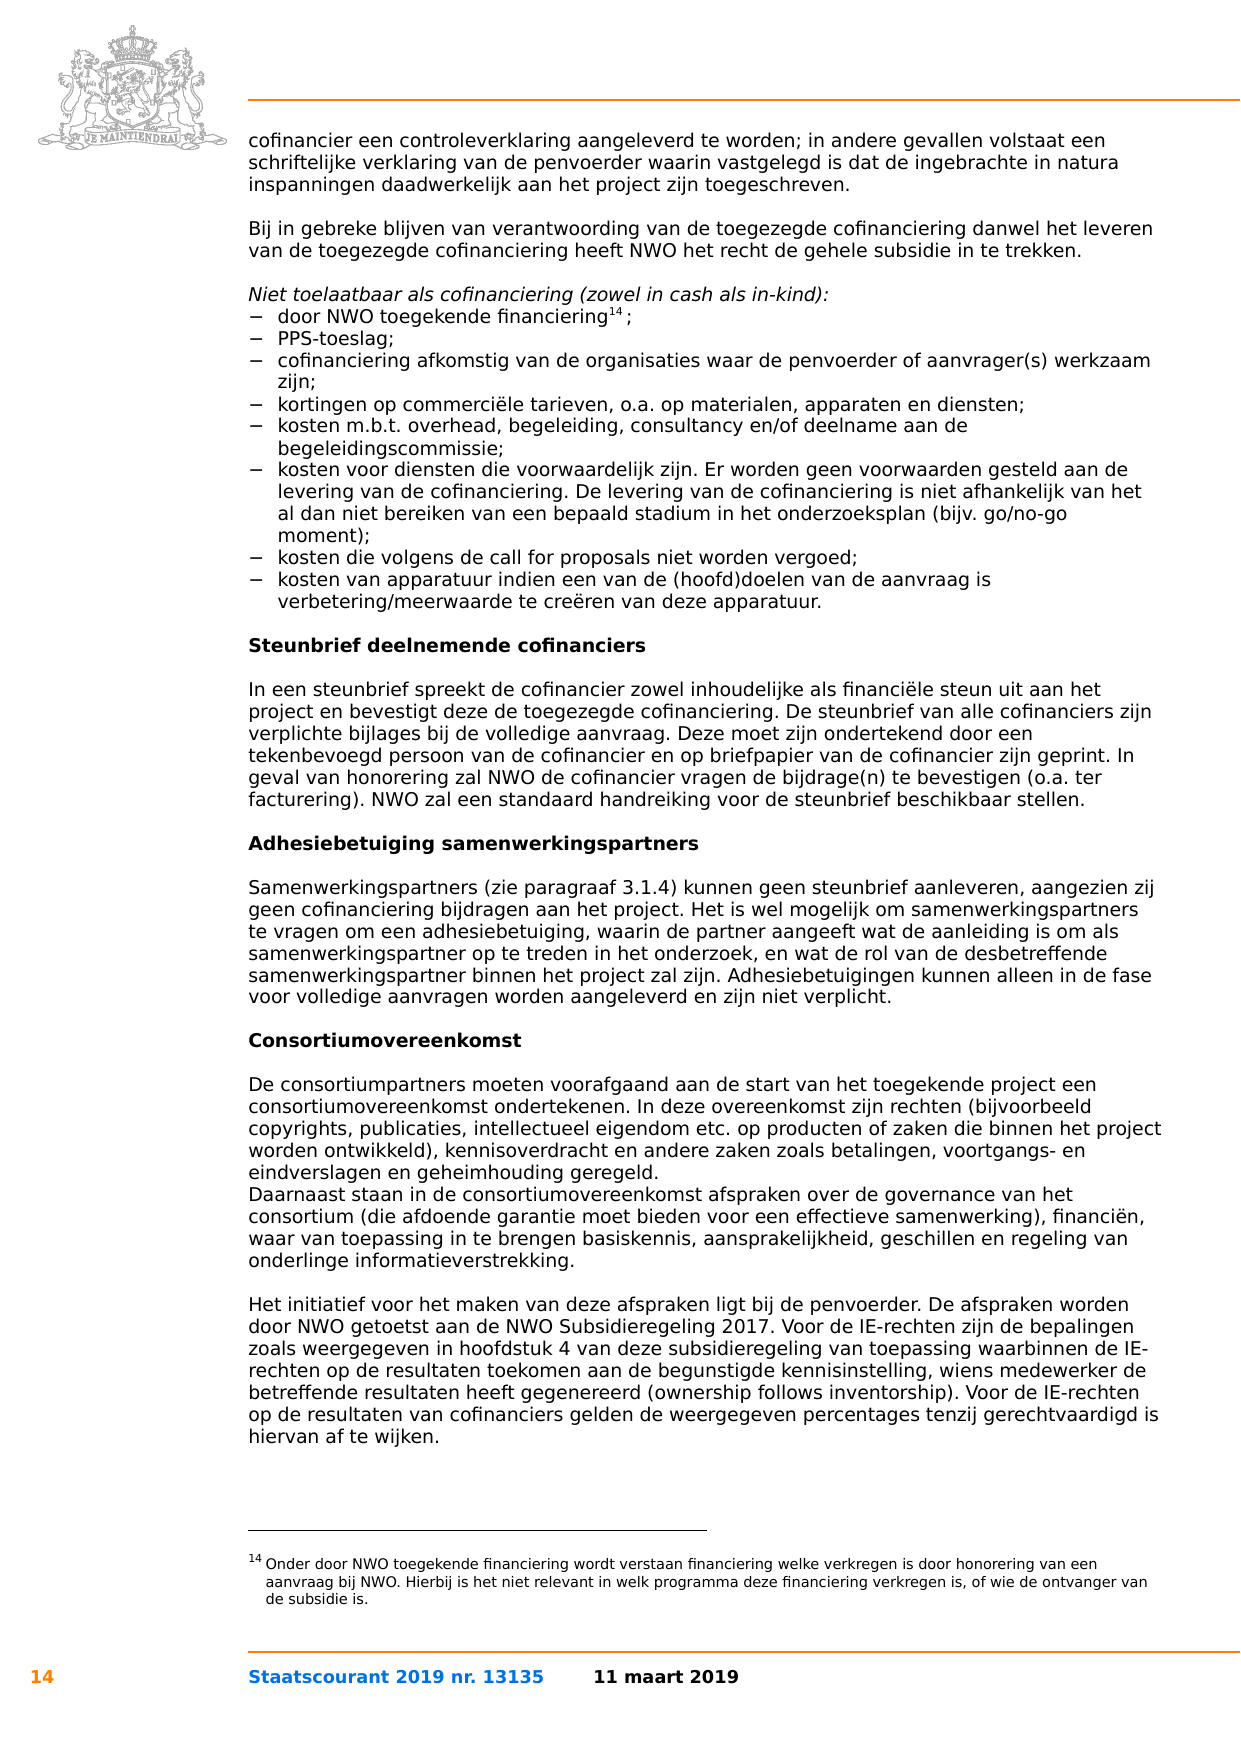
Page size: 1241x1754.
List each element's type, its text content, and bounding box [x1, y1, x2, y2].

subtitle Steunbrief deelnemende cofinanciers [248, 635, 1163, 657]
text In een steunbrief spreekt de cofinancier zowel inhoudelijke als financiële steun uit aan het project en bevestigt deze de toegezegde cofinanciering. De steunbrief van alle cofinanciers zijn verplichte bijlages bij de volledige aanvraag. Deze moet zijn ondertekend door een tekenbevoegd persoon van de cofinancier en op briefpapier van de cofinancier zijn geprint. In geval van honorering zal NWO de cofinancier vragen de bijdrage(n) te bevestigen (o.a. ter facturering). NWO zal een standaard handreiking voor de steunbrief beschikbaar stellen. [248, 679, 1163, 811]
text − kosten voor diensten die voorwaardelijk zijn. Er worden geen voorwaarden gesteld aan de levering van de cofinanciering. De levering van de cofinanciering is niet afhankelijk van het al dan niet bereiken van een bepaald stadium in het onderzoeksplan (bijv. go/no-go moment); [248, 459, 1163, 547]
text − kosten die volgens de call for proposals niet worden vergoed; [248, 547, 1163, 569]
picture [38, 25, 227, 150]
text cofinancier een controleverklaring aangeleverd te worden; in andere gevallen volstaat een schriftelijke verklaring van de penvoerder waarin vastgelegd is dat de ingebrachte in natura inspanningen daadwerkelijk aan het project zijn toegeschreven. [248, 130, 1163, 196]
text − kosten van apparatuur indien een van de (hoofd)doelen van de aanvraag is verbetering/meerwaarde te creëren van deze apparatuur. [248, 569, 1163, 613]
text − PPS-toeslag; [248, 327, 1163, 349]
subtitle Consortiumovereenkomst [248, 1030, 1163, 1052]
text Onder door NWO toegekende financiering wordt verstaan financiering welke verkregen is door honorering van een aanvraag bij NWO. Hierbij is het niet relevant in welk programma deze financiering verkregen is, of wie de ontvanger van de subsidie is. [248, 1552, 1163, 1608]
text Samenwerkingspartners (zie paragraaf 3.1.4) kunnen geen steunbrief aanleveren, aangezien zij geen cofinanciering bijdragen aan het project. Het is wel mogelijk om samenwerkingspartners te vragen om een adhesiebetuiging, waarin de partner aangeeft wat de aanleiding is om als samenwerkingspartner op te treden in het onderzoek, en wat de rol van de desbetreffende samenwerkingspartner binnen het project zal zijn. Adhesiebetuigingen kunnen alleen in de fase voor volledige aanvragen worden aangeleverd en zijn niet verplicht. [248, 877, 1163, 1008]
subtitle Niet toelaatbaar als cofinanciering (zowel in cash als in-kind): [248, 283, 1163, 306]
text Daarnaast staan in de consortiumovereenkomst afspraken over de governance van het consortium (die afdoende garantie moet bieden voor een effectieve samenwerking), financiën, waar van toepassing in te brengen basiskennis, aansprakelijkheid, geschillen en regeling van onderlinge informatieverstrekking. [248, 1184, 1163, 1272]
text − kosten m.b.t. overhead, begeleiding, consultancy en/of deelname aan de begeleidingscommissie; [248, 415, 1163, 459]
text Bij in gebreke blijven van verantwoording van de toegezegde cofinanciering danwel het leveren van de toegezegde cofinanciering heeft NWO het recht de gehele subsidie in te trekken. [248, 218, 1163, 262]
text − cofinanciering afkomstig van de organisaties waar de penvoerder of aanvrager(s) werkzaam zijn; [248, 349, 1163, 393]
text Het initiatief voor het maken van deze afspraken ligt bij de penvoerder. De afspraken worden door NWO getoetst aan de NWO Subsidieregeling 2017. Voor de IE-rechten zijn de bepalingen zoals weergegeven in hoofdstuk 4 van deze subsidieregeling van toepassing waarbinnen de IE-rechten op de resultaten toekomen aan de begunstigde kennisinstelling, wiens medewerker de betreffende resultaten heeft gegenereerd (ownership follows inventorship). Voor de IE-rechten op de resultaten van cofinanciers gelden de weergegeven percentages tenzij gerechtvaardigd is hiervan af te wijken. [248, 1294, 1163, 1448]
text De consortiumpartners moeten voorafgaand aan de start van het toegekende project een consortiumovereenkomst ondertekenen. In deze overeenkomst zijn rechten (bijvoorbeeld copyrights, publicaties, intellectueel eigendom etc. op producten of zaken die binnen het project worden ontwikkeld), kennisoverdracht en andere zaken zoals betalingen, voortgangs- en eindverslagen en geheimhouding geregeld. [248, 1074, 1163, 1184]
text − kortingen op commerciële tarieven, o.a. op materialen, apparaten en diensten; [248, 393, 1163, 415]
subtitle Adhesiebetuiging samenwerkingspartners [248, 833, 1163, 855]
text − door NWO toegekende financiering; [248, 306, 1163, 327]
